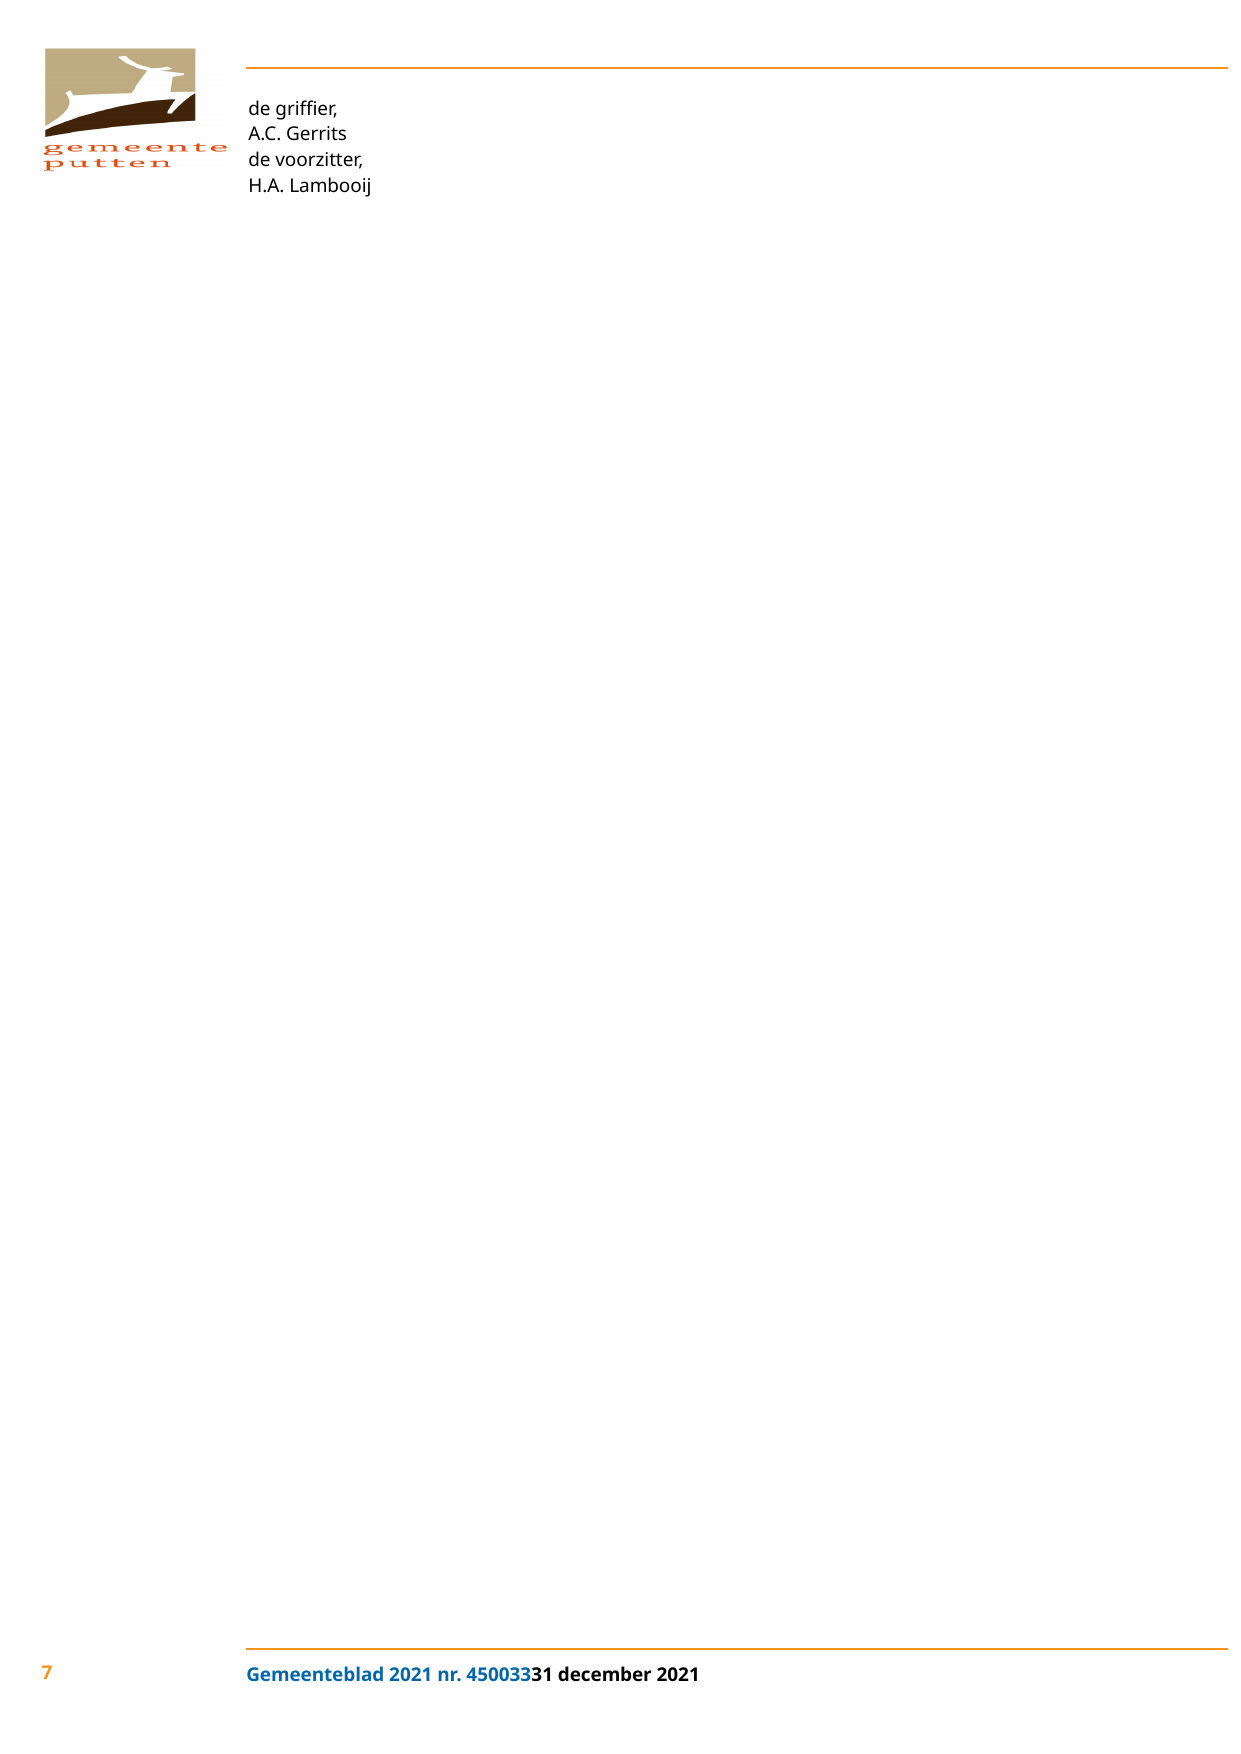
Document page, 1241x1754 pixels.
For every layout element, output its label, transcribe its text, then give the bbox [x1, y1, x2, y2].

picture [41, 47, 231, 172]
text H.A. Lambooij [248, 172, 1152, 198]
text de voorzitter, [248, 146, 1152, 172]
text de griffier, [248, 95, 1152, 121]
text A.C. Gerrits [248, 121, 1152, 146]
